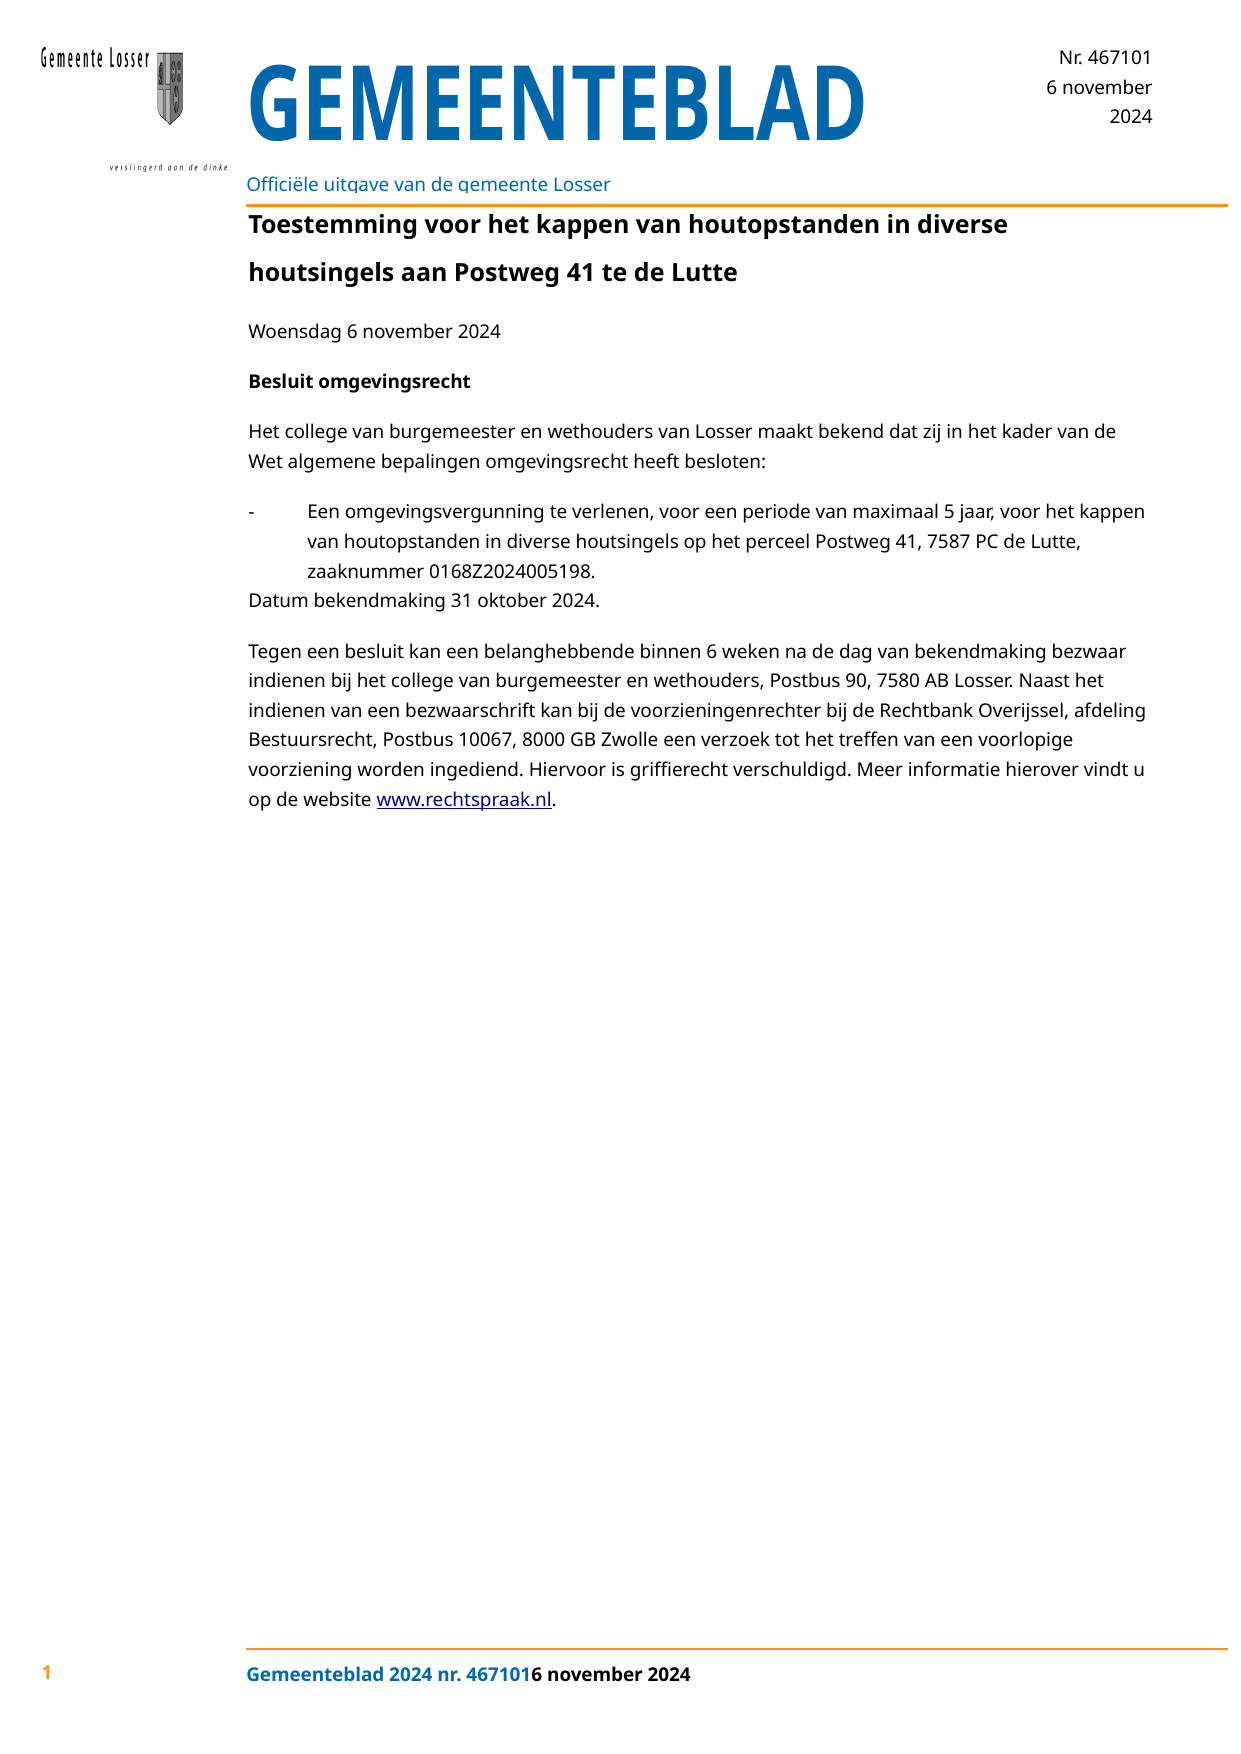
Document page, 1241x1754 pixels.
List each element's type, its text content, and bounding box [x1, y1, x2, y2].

text Woensdag 6 november 2024 [248, 318, 1152, 344]
text Datum bekendmaking 31 oktober 2024. [248, 587, 1152, 613]
text Besluit omgevingsrecht [248, 368, 1152, 394]
text Toestemming voor het kappen van houtopstanden in diverse houtsingels aan Postweg 41 te de Lutte [248, 207, 1152, 288]
list Een omgevingsvergunning te verlenen, voor een periode van maximaal 5 jaar, voor het kappen van houtopstanden in diverse houtsingels op het perceel Postweg 41, 7587 PC de Lutte, zaaknummer 0168Z2024005198. [248, 499, 1152, 584]
picture [41, 47, 231, 172]
text Het college van burgemeester en wethouders van Losser maakt bekend dat zij in het kader van de Wet algemene bepalingen omgevingsrecht heeft besloten: [248, 419, 1152, 474]
text Tegen een besluit kan een belanghebbende binnen 6 weken na de dag van bekendmaking bezwaar indienen bij het college van burgemeester en wethouders, Postbus 90, 7580 AB Losser. Naast het indienen van een bezwaarschrift kan bij de voorzieningenrechter bij de Rechtbank Overijssel, afdeling Bestuursrecht, Postbus 10067, 8000 GB Zwolle een verzoek tot het treffen van een voorlopige voorziening worden ingediend. Hiervoor is griffierecht verschuldigd. Meer informatie hierover vindt u op de website www.rechtspraak.nl. [248, 638, 1152, 812]
